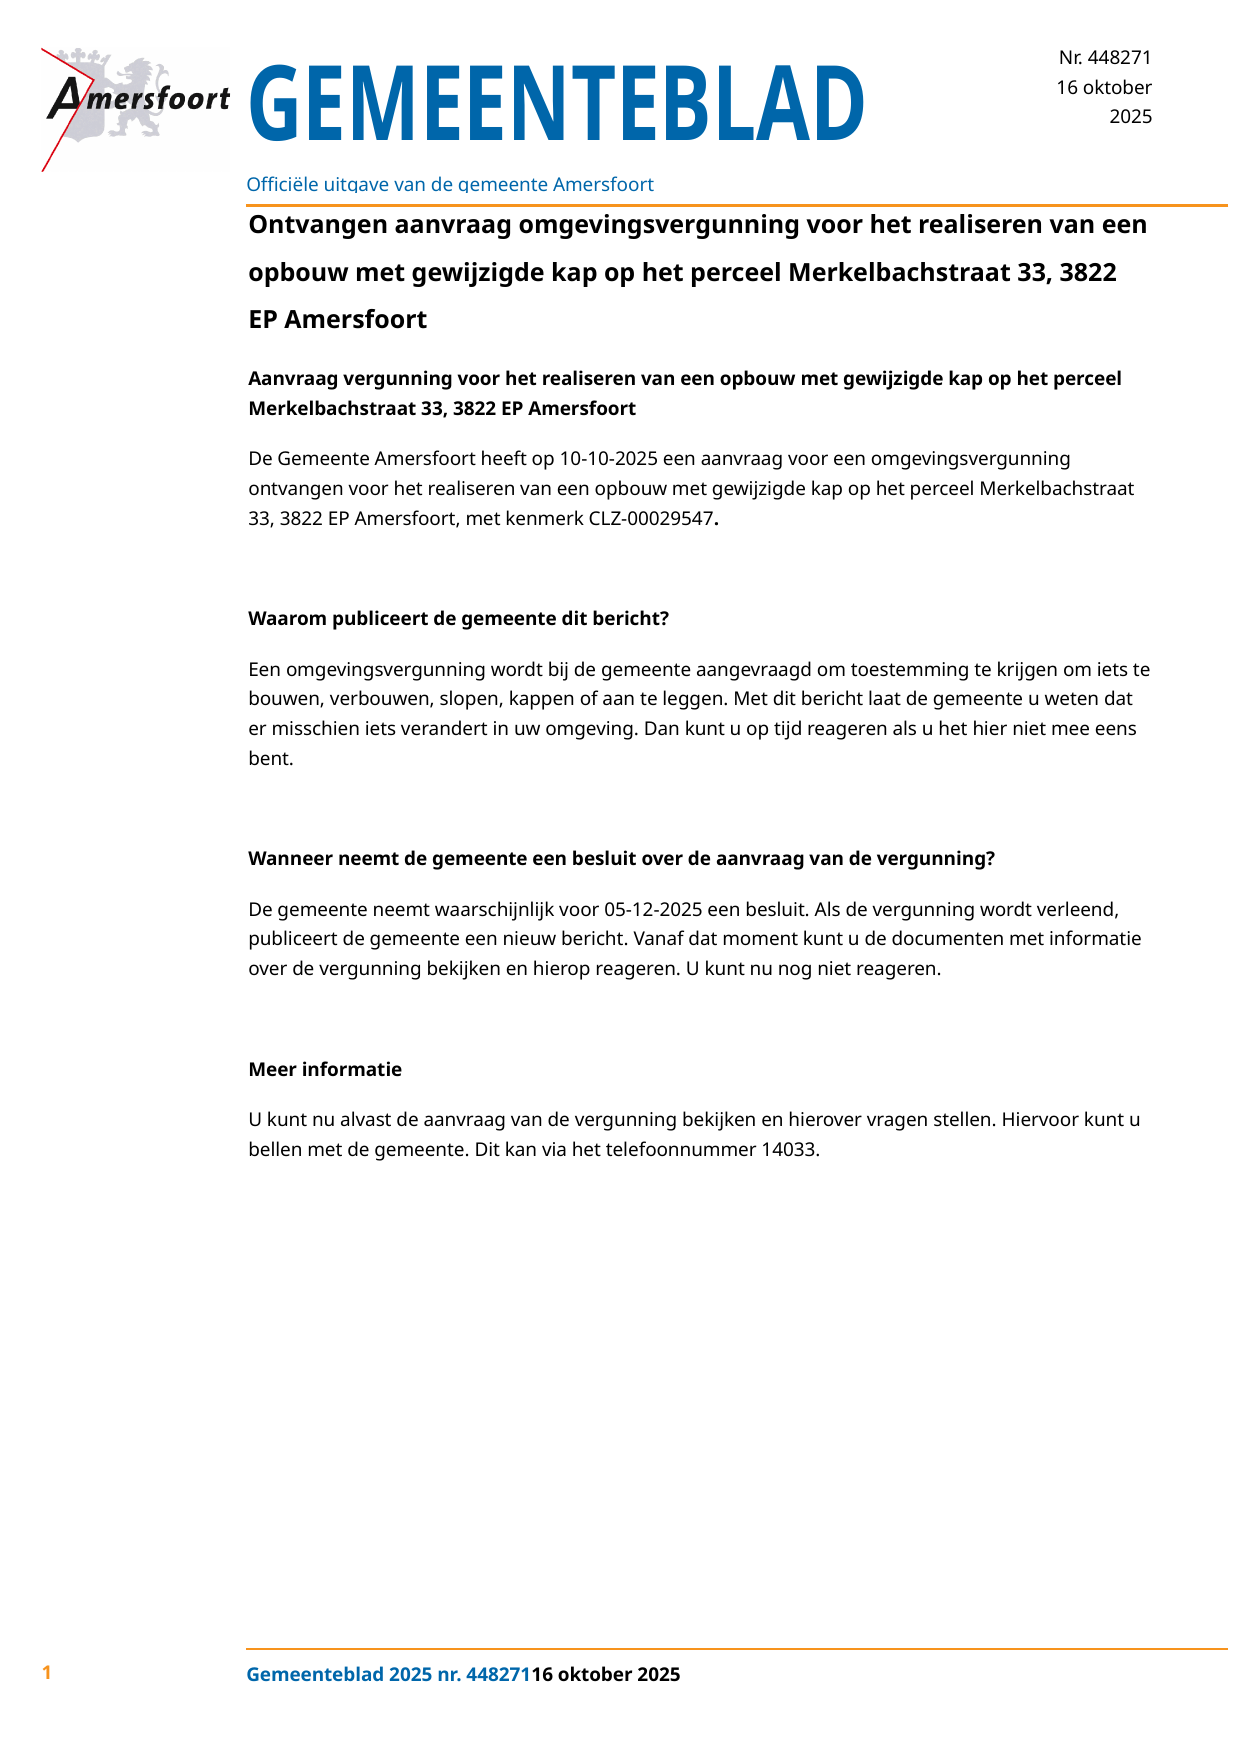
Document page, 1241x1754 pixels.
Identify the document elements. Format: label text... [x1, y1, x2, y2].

picture [41, 47, 231, 172]
text De Gemeente Amersfoort heeft op 10-10-2025 een aanvraag voor een omgevingsvergunning ontvangen voor het realiseren van een opbouw met gewijzigde kap op het perceel Merkelbachstraat 33, 3822 EP Amersfoort, met kenmerk CLZ-00029547. [248, 446, 1152, 530]
text Meer informatie [248, 1056, 1152, 1082]
text Een omgevingsvergunning wordt bij de gemeente aangevraagd om toestemming te krijgen om iets te bouwen, verbouwen, slopen, kappen of aan te leggen. Met dit bericht laat de gemeente u weten dat er misschien iets verandert in uw omgeving. Dan kunt u op tijd reageren als u het hier niet mee eens bent. [248, 656, 1152, 770]
text Wanneer neemt de gemeente een besluit over de aanvraag van de vergunning? [248, 846, 1152, 871]
text De gemeente neemt waarschijnlijk voor 05-12-2025 een besluit. Als de vergunning wordt verleend, publiceert de gemeente een nieuw bericht. Vanaf dat moment kunt u de documenten met informatie over de vergunning bekijken en hierop reageren. U kunt nu nog niet reageren. [248, 896, 1152, 981]
text Waarom publiceert de gemeente dit bericht? [248, 606, 1152, 631]
text U kunt nu alvast de aanvraag van de vergunning bekijken en hierover vragen stellen. Hiervoor kunt u bellen met de gemeente. Dit kan via het telefoonnummer 14033. [248, 1106, 1152, 1162]
text Ontvangen aanvraag omgevingsvergunning voor het realiseren van een opbouw met gewijzigde kap op het perceel Merkelbachstraat 33, 3822 EP Amersfoort [248, 207, 1152, 336]
text Aanvraag vergunning voor het realiseren van een opbouw met gewijzigde kap op het perceel Merkelbachstraat 33, 3822 EP Amersfoort [248, 366, 1152, 421]
